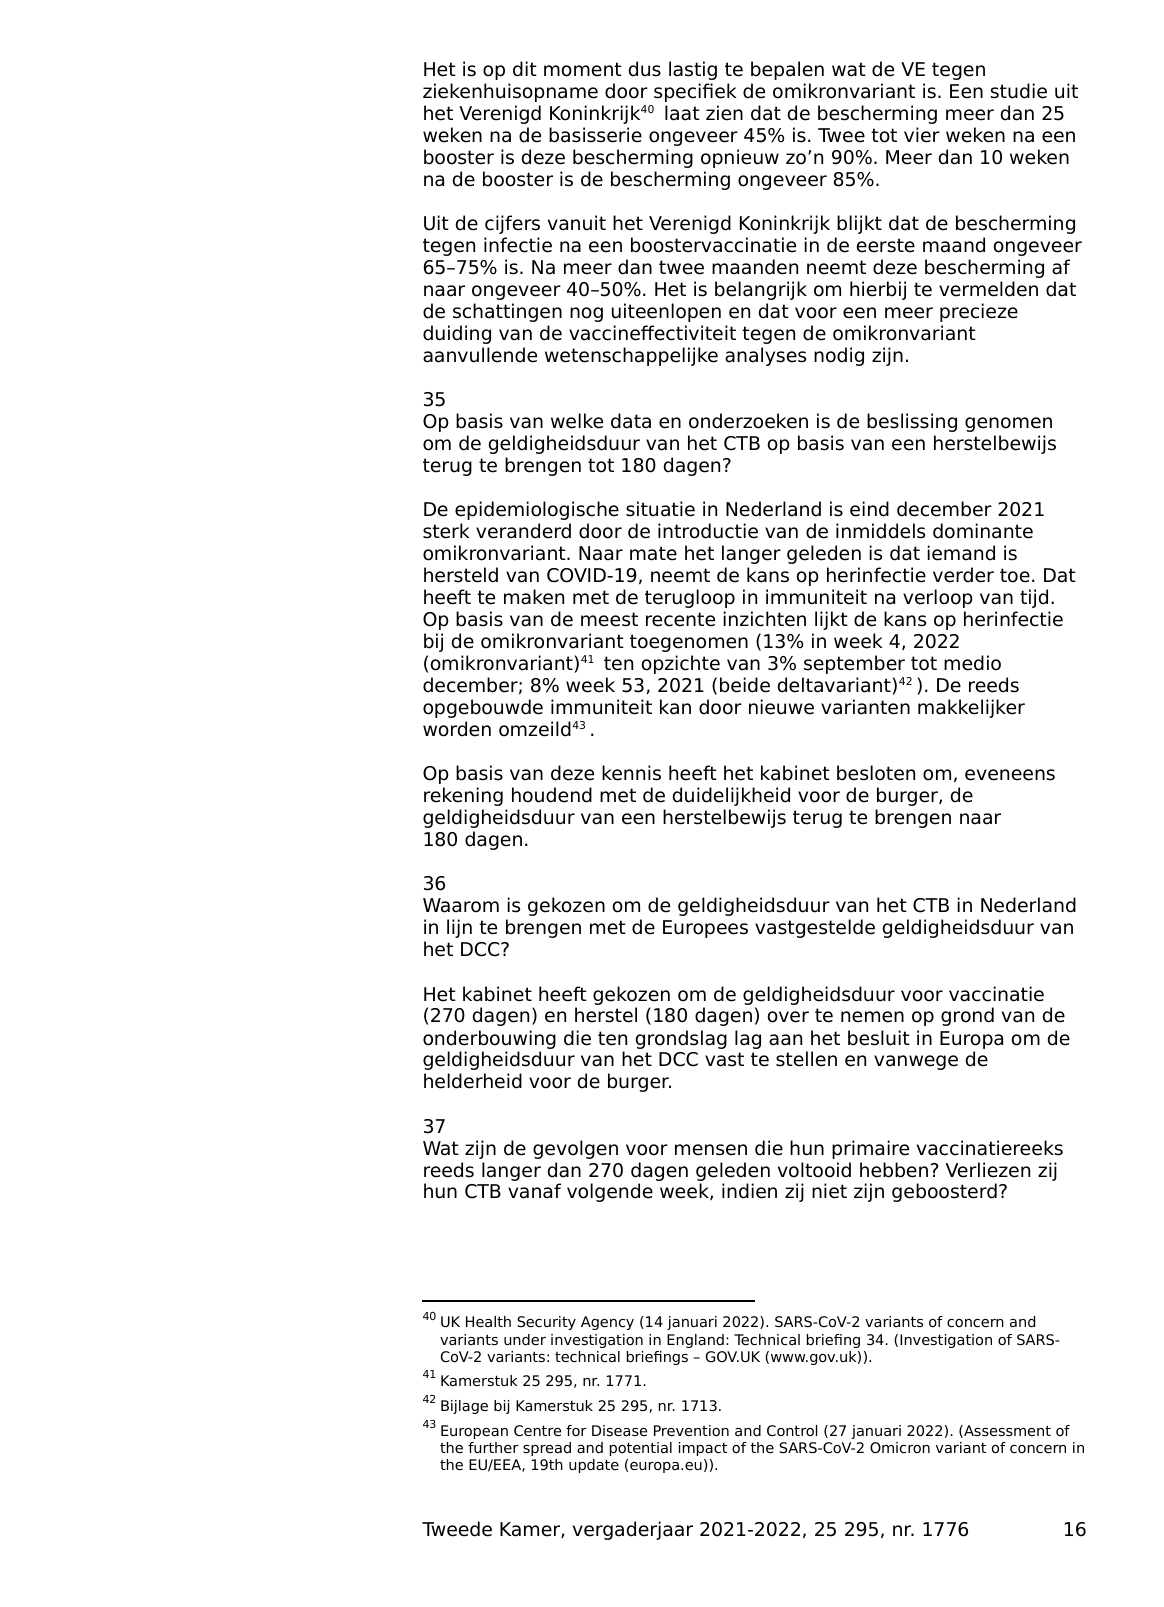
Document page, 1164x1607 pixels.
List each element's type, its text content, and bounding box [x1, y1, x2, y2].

text Kamerstuk 25 295, nr. 1771. [422, 1368, 1087, 1391]
text European Centre for Disease Prevention and Control (27 januari 2022). (Assessment of the further spread and potential impact of the SARS-CoV-2 Omicron variant of concern in the EU/EEA, 19th update (europa.eu)). [422, 1418, 1087, 1474]
text UK Health Security Agency (14 januari 2022). SARS-CoV-2 variants of concern and variants under investigation in England: Technical briefing 34. (Investigation of SARS-CoV-2 variants: technical briefings – GOV.UK (www.gov.uk)). [422, 1310, 1087, 1366]
text Het is op dit moment dus lastig te bepalen wat de VE tegen ziekenhuisopname door specifiek de omikronvariant is. Een studie uit het Verenigd Koninkrijk laat zien dat de bescherming meer dan 25 weken na de basisserie ongeveer 45% is. Twee tot vier weken na een booster is deze bescherming opnieuw zo’n 90%. Meer dan 10 weken na de booster is de bescherming ongeveer 85%. [422, 59, 1087, 191]
text Bijlage bij Kamerstuk 25 295, nr. 1713. [422, 1393, 1087, 1416]
text Waarom is gekozen om de geldigheidsduur van het CTB in Nederland in lijn te brengen met de Europees vastgestelde geldigheidsduur van het DCC? [422, 895, 1087, 961]
text Uit de cijfers vanuit het Verenigd Koninkrijk blijkt dat de bescherming tegen infectie na een boostervaccinatie in de eerste maand ongeveer 65–75% is. Na meer dan twee maanden neemt deze bescherming af naar ongeveer 40–50%. Het is belangrijk om hierbij te vermelden dat de schattingen nog uiteenlopen en dat voor een meer precieze duiding van de vaccineffectiviteit tegen de omikronvariant aanvullende wetenschappelijke analyses nodig zijn. [422, 213, 1087, 367]
text Wat zijn de gevolgen voor mensen die hun primaire vaccinatiereeks reeds langer dan 270 dagen geleden voltooid hebben? Verliezen zij hun CTB vanaf volgende week, indien zij niet zijn geboosterd? [422, 1137, 1087, 1203]
text Op basis van welke data en onderzoeken is de beslissing genomen om de geldigheidsduur van het CTB op basis van een herstelbewijs terug te brengen tot 180 dagen? [422, 411, 1087, 477]
text 37 [422, 1116, 1087, 1137]
text Op basis van deze kennis heeft het kabinet besloten om, eveneens rekening houdend met de duidelijkheid voor de burger, de geldigheidsduur van een herstelbewijs terug te brengen naar 180 dagen. [422, 763, 1087, 851]
text De epidemiologische situatie in Nederland is eind december 2021 sterk veranderd door de introductie van de inmiddels dominante omikronvariant. Naar mate het langer geleden is dat iemand is hersteld van COVID-19, neemt de kans op herinfectie verder toe. Dat heeft te maken met de terugloop in immuniteit na verloop van tijd. Op basis van de meest recente inzichten lijkt de kans op herinfectie bij de omikronvariant toegenomen (13% in week 4, 2022 (omikronvariant) ten opzichte van 3% september tot medio december; 8% week 53, 2021 (beide deltavariant)). De reeds opgebouwde immuniteit kan door nieuwe varianten makkelijker worden omzeild. [422, 499, 1087, 741]
text Het kabinet heeft gekozen om de geldigheidsduur voor vaccinatie (270 dagen) en herstel (180 dagen) over te nemen op grond van de onderbouwing die ten grondslag lag aan het besluit in Europa om de geldigheidsduur van het DCC vast te stellen en vanwege de helderheid voor de burger. [422, 983, 1087, 1093]
text 35 [422, 389, 1087, 411]
text 36 [422, 873, 1087, 895]
